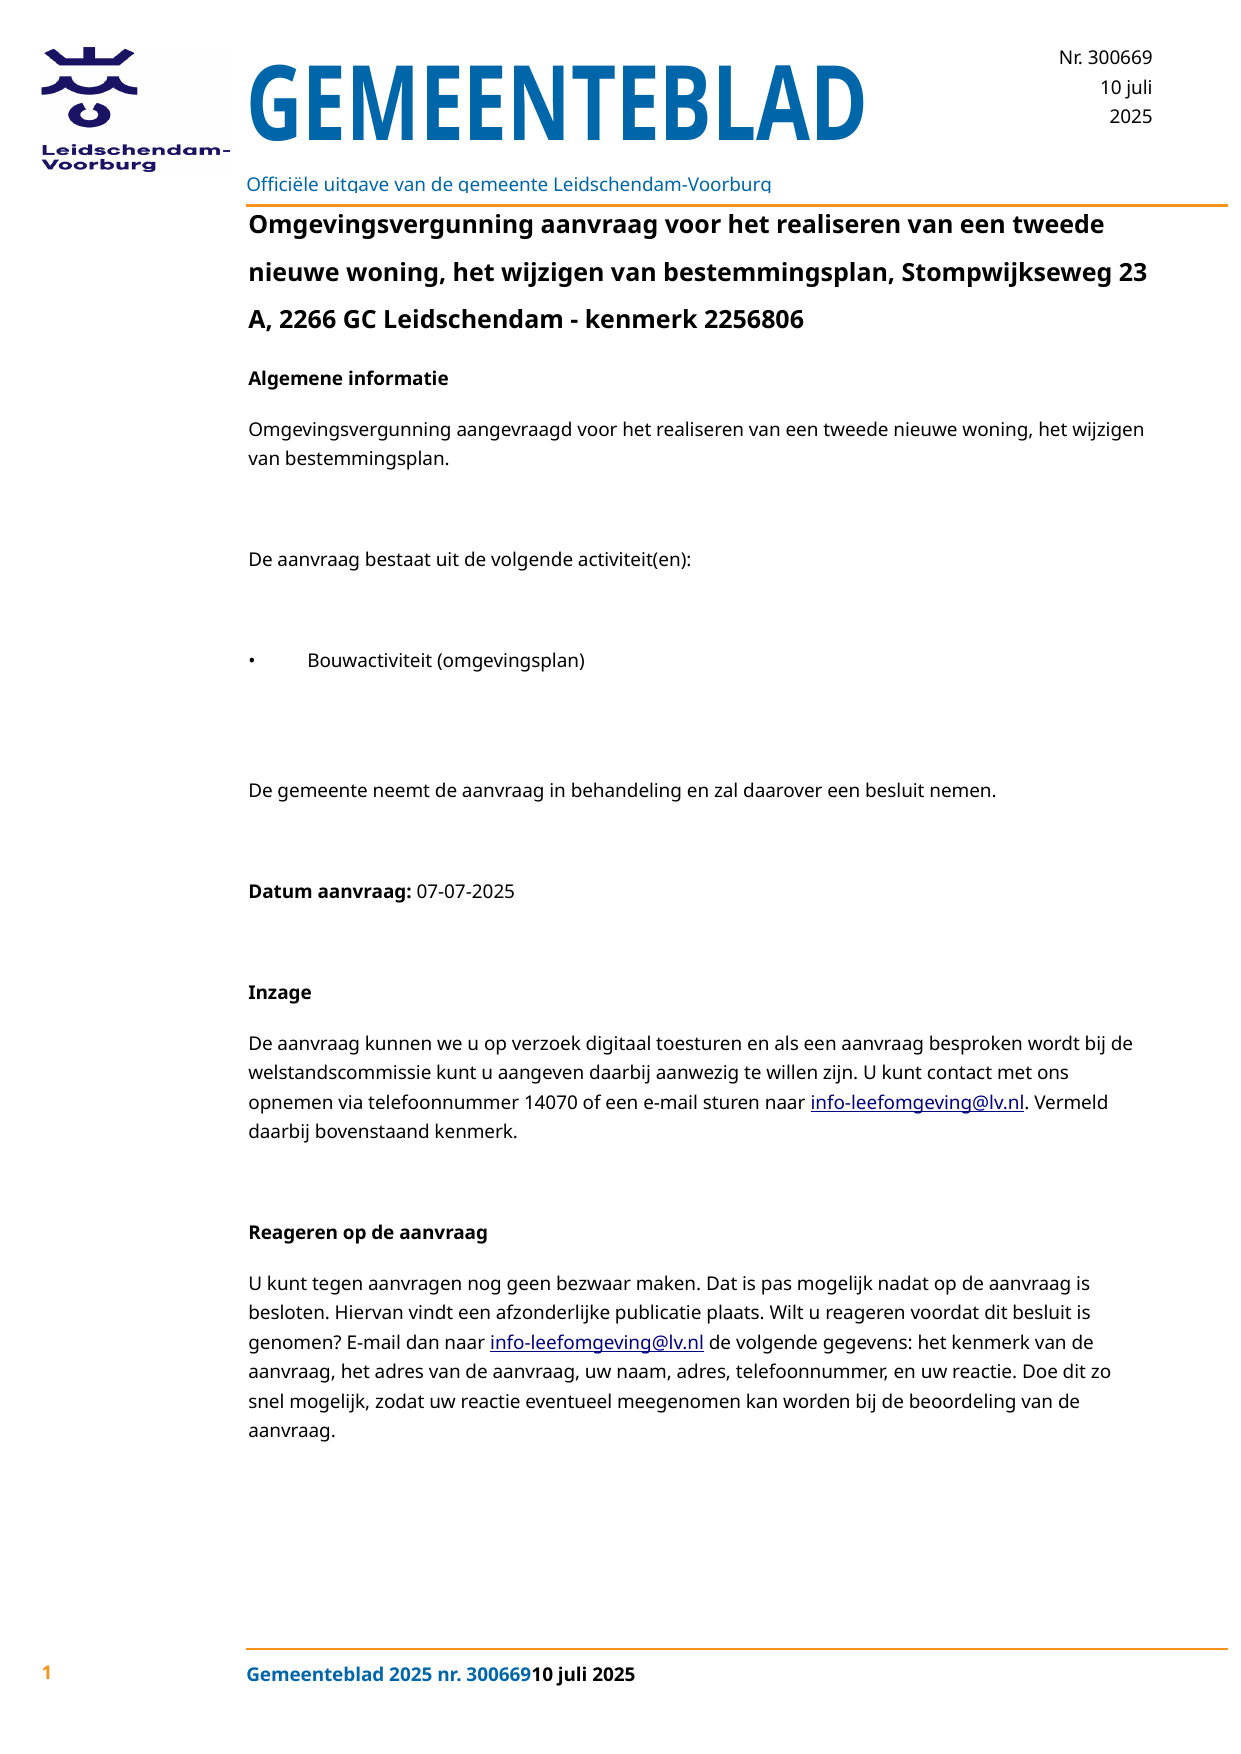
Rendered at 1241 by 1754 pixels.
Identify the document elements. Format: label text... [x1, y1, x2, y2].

text U kunt tegen aanvragen nog geen bezwaar maken. Dat is pas mogelijk nadat op de aanvraag is besloten. Hiervan vindt een afzonderlijke publicatie plaats. Wilt u reageren voordat dit besluit is genomen? E-mail dan naar info-leefomgeving@lv.nl de volgende gegevens: het kenmerk van de aanvraag, het adres van de aanvraag, uw naam, adres, telefoonnummer, en uw reactie. Doe dit zo snel mogelijk, zodat uw reactie eventueel meegenomen kan worden bij de beoordeling van de aanvraag. [248, 1270, 1152, 1443]
text De gemeente neemt de aanvraag in behandeling en zal daarover een besluit nemen. [248, 778, 1152, 803]
text De aanvraag bestaat uit de volgende activiteit(en): [248, 546, 1152, 572]
text De aanvraag kunnen we u op verzoek digitaal toesturen en als een aanvraag besproken wordt bij de welstandscommissie kunt u aangeven daarbij aanwezig te willen zijn. U kunt contact met ons opnemen via telefoonnummer 14070 of een e-mail sturen naar info-leefomgeving@lv.nl. Vermeld daarbij bovenstaand kenmerk. [248, 1030, 1152, 1144]
text Omgevingsvergunning aanvraag voor het realiseren van een tweede nieuwe woning, het wijzigen van bestemmingsplan, Stompwijkseweg 23 A, 2266 GC Leidschendam - kenmerk 2256806 [248, 207, 1152, 336]
text Omgevingsvergunning aangevraagd voor het realiseren van een tweede nieuwe woning, het wijzigen van bestemmingsplan. [248, 416, 1152, 471]
list Bouwactiviteit (omgevingsplan) [248, 647, 1152, 673]
text Datum aanvraag: 07-07-2025 [248, 878, 1152, 904]
text Inzage [248, 979, 1152, 1005]
text Algemene informatie [248, 366, 1152, 391]
picture [41, 47, 231, 172]
text Reageren op de aanvraag [248, 1219, 1152, 1245]
